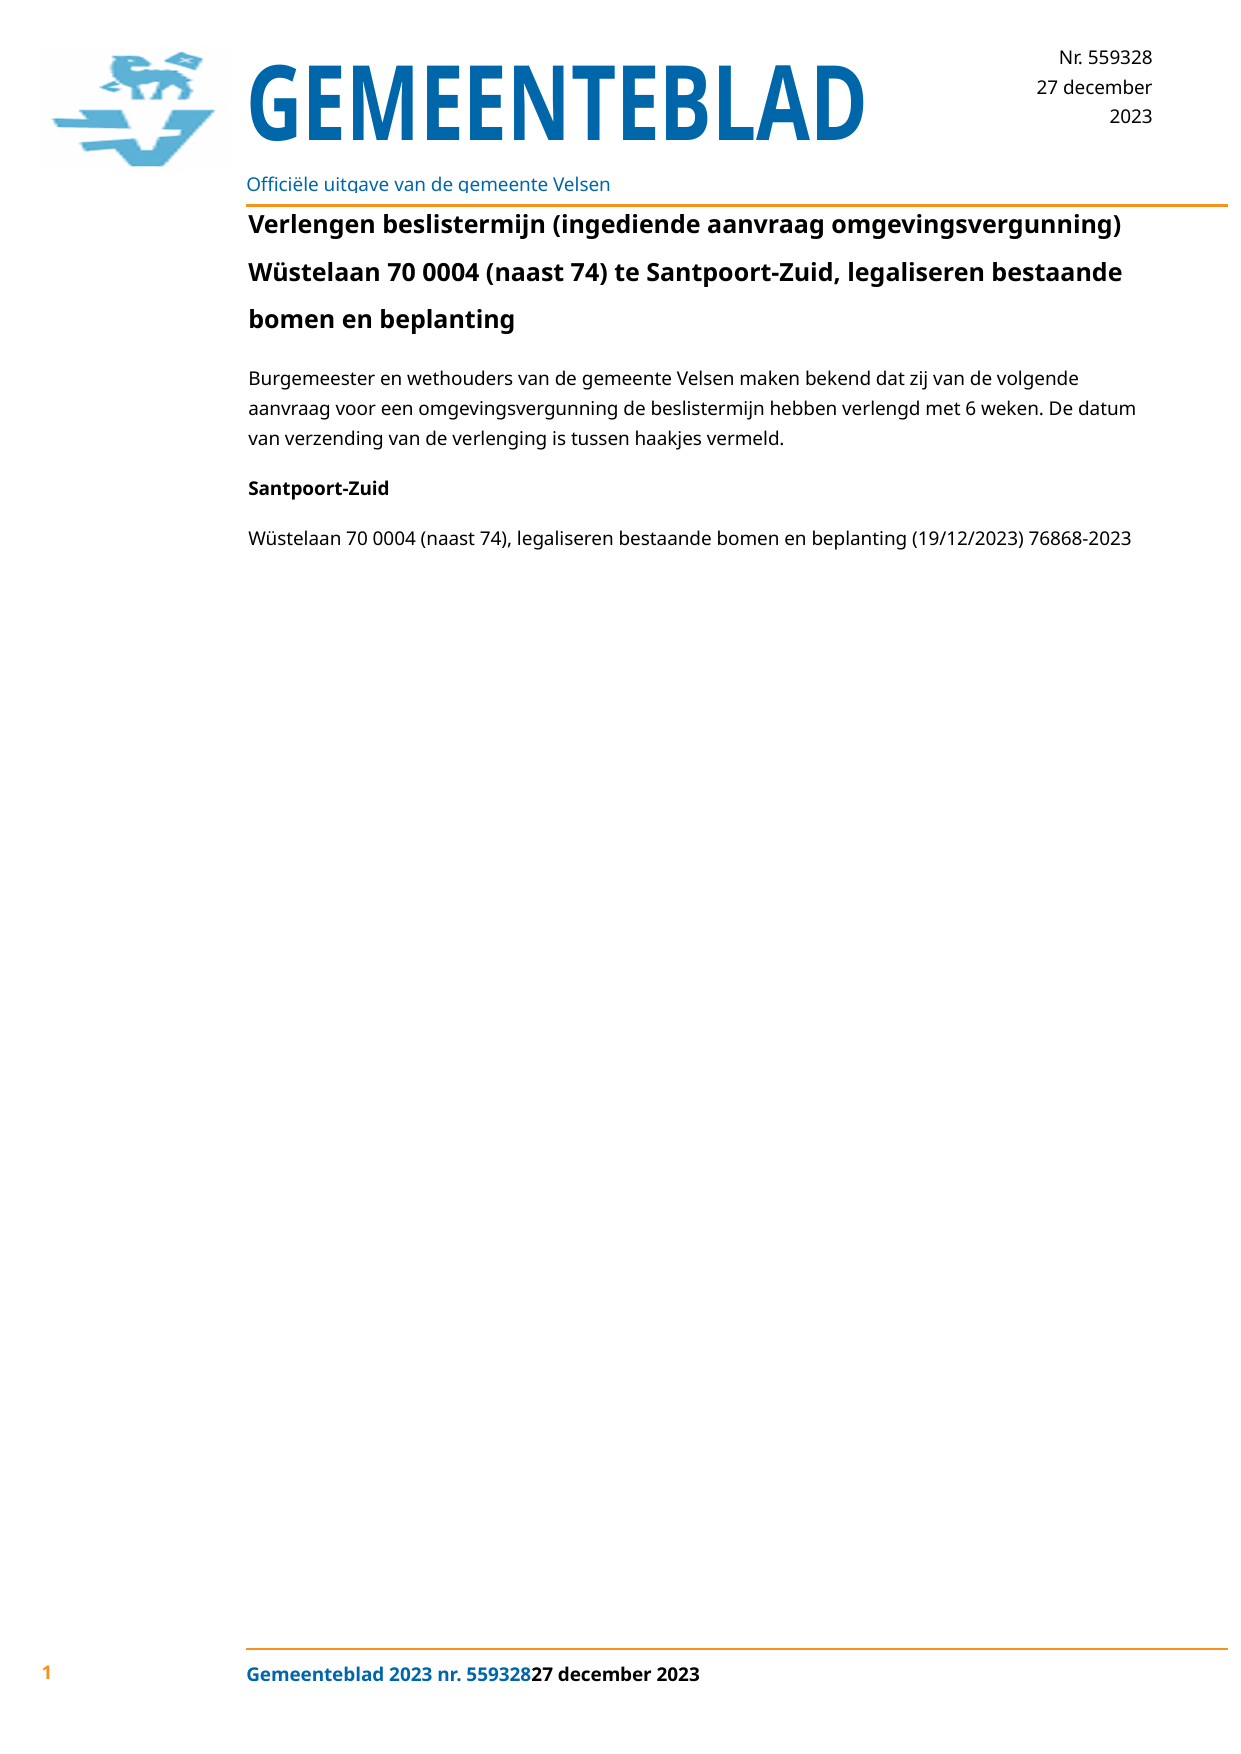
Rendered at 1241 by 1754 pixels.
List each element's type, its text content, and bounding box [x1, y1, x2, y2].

text Wüstelaan 70 0004 (naast 74), legaliseren bestaande bomen en beplanting (19/12/2023) 76868-2023 [248, 526, 1152, 551]
text Santpoort-Zuid [248, 475, 1152, 501]
picture [41, 47, 231, 172]
text Burgemeester en wethouders van de gemeente Velsen maken bekend dat zij van de volgende aanvraag voor een omgevingsvergunning de beslistermijn hebben verlengd met 6 weken. De datum van verzending van de verlenging is tussen haakjes vermeld. [248, 366, 1152, 450]
text Verlengen beslistermijn (ingediende aanvraag omgevingsvergunning) Wüstelaan 70 0004 (naast 74) te Santpoort-Zuid, legaliseren bestaande bomen en beplanting [248, 207, 1152, 336]
